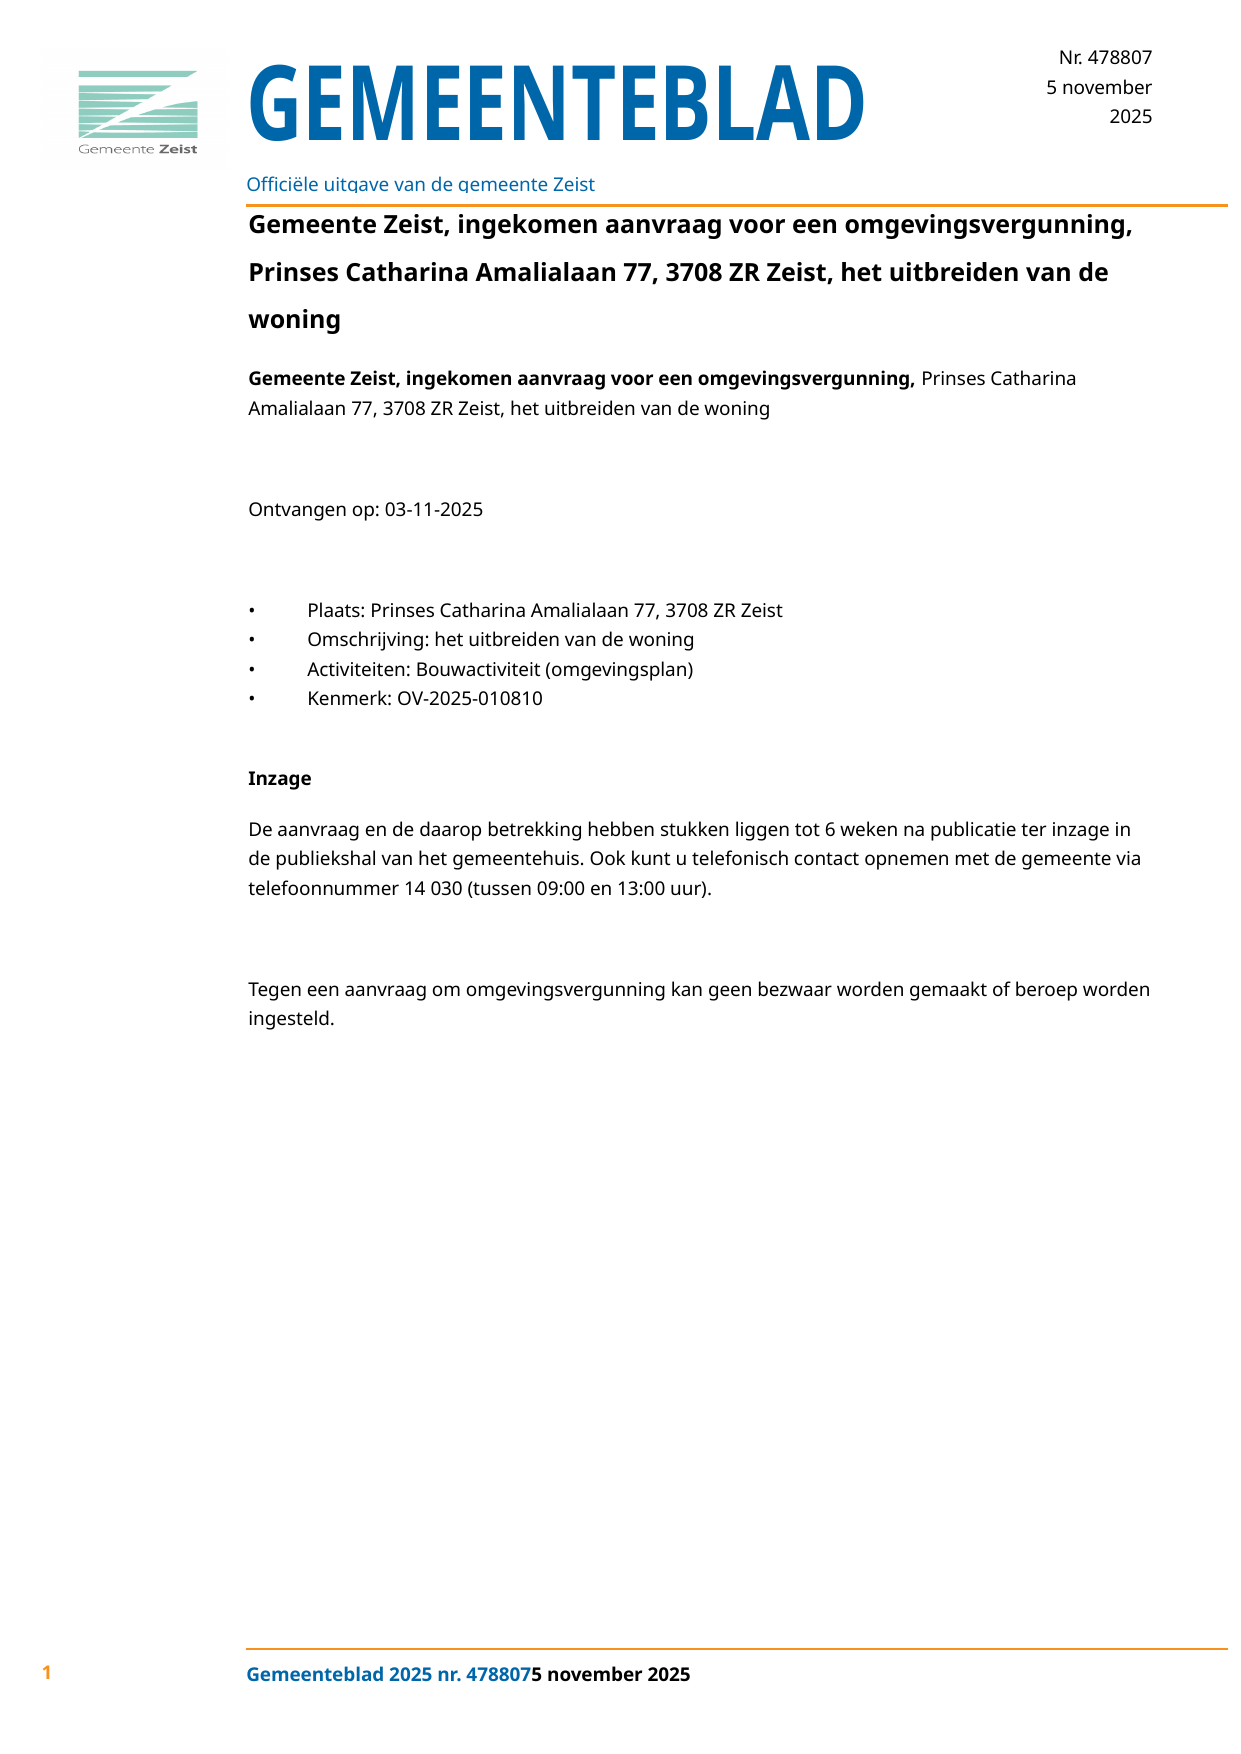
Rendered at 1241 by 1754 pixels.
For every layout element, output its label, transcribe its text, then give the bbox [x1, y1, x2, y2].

picture [41, 47, 231, 172]
list Omschrijving: het uitbreiden van de woning [248, 626, 1152, 652]
text Gemeente Zeist, ingekomen aanvraag voor een omgevingsvergunning, Prinses Catharina Amalialaan 77, 3708 ZR Zeist, het uitbreiden van de woning [248, 366, 1152, 421]
text Tegen een aanvraag om omgevingsvergunning kan geen bezwaar worden gemaakt of beroep worden ingesteld. [248, 976, 1152, 1031]
list Activiteiten: Bouwactiviteit (omgevingsplan) [248, 656, 1152, 682]
text Ontvangen op: 03-11-2025 [248, 496, 1152, 522]
text Gemeente Zeist, ingekomen aanvraag voor een omgevingsvergunning, Prinses Catharina Amalialaan 77, 3708 ZR Zeist, het uitbreiden van de woning [248, 207, 1152, 336]
list Kenmerk: OV-2025-010810 [248, 686, 1152, 711]
list Plaats: Prinses Catharina Amalialaan 77, 3708 ZR Zeist [248, 597, 1152, 622]
text De aanvraag en de daarop betrekking hebben stukken liggen tot 6 weken na publicatie ter inzage in de publiekshal van het gemeentehuis. Ook kunt u telefonisch contact opnemen met de gemeente via telefoonnummer 14 030 (tussen 09:00 en 13:00 uur). [248, 816, 1152, 901]
text Inzage [248, 766, 1152, 791]
